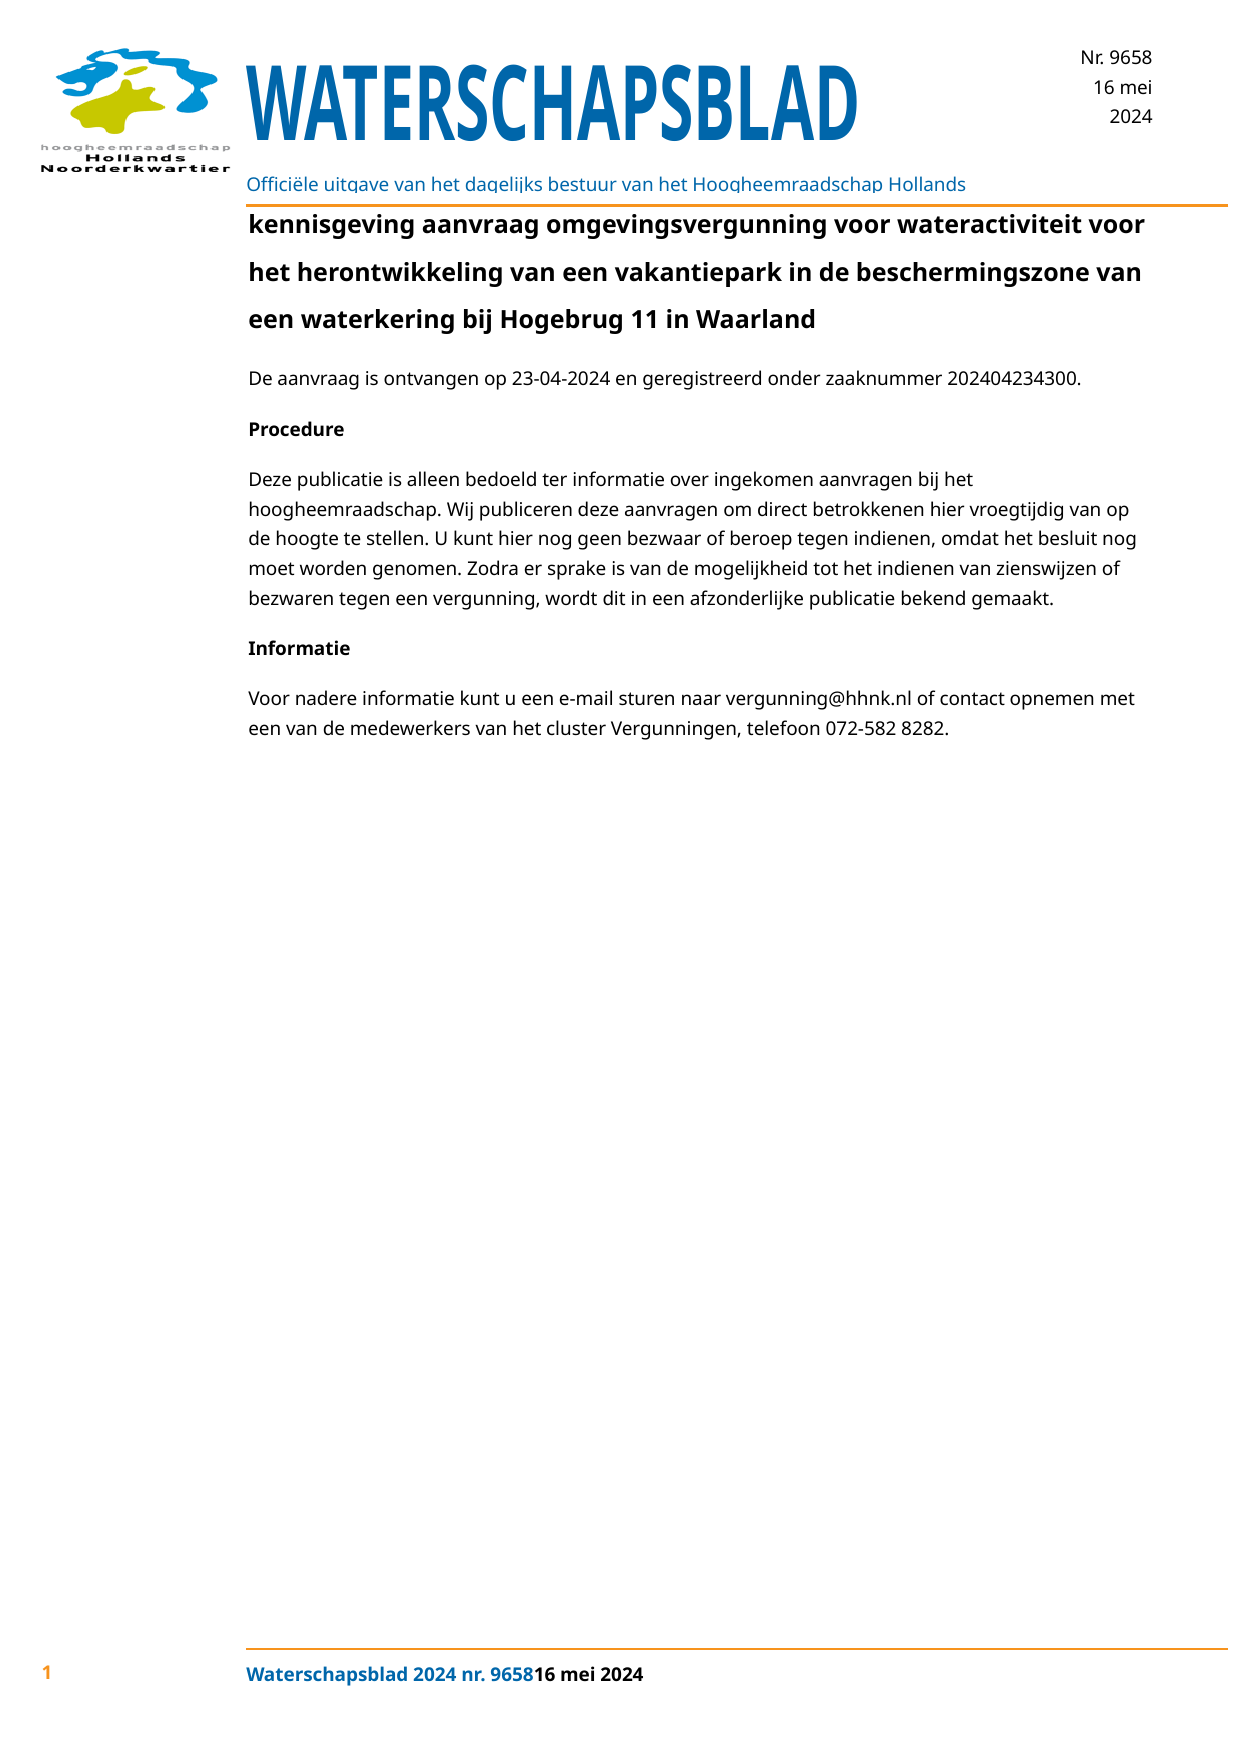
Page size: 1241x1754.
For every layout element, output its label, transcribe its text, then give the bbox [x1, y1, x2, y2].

text Voor nadere informatie kunt u een e-mail sturen naar vergunning@hhnk.nl of contact opnemen met een van de medewerkers van het cluster Vergunningen, telefoon 072-582 8282. [248, 686, 1152, 741]
text kennisgeving aanvraag omgevingsvergunning voor wateractiviteit voor het herontwikkeling van een vakantiepark in de beschermingszone van een waterkering bij Hogebrug 11 in Waarland [248, 207, 1152, 336]
text De aanvraag is ontvangen op 23-04-2024 en geregistreerd onder zaaknummer 202404234300. [248, 366, 1152, 391]
picture [41, 47, 231, 172]
text Deze publicatie is alleen bedoeld ter informatie over ingekomen aanvragen bij het hoogheemraadschap. Wij publiceren deze aanvragen om direct betrokkenen hier vroegtijdig van op de hoogte te stellen. U kunt hier nog geen bezwaar of beroep tegen indienen, omdat het besluit nog moet worden genomen. Zodra er sprake is van de mogelijkheid tot het indienen van zienswijzen of bezwaren tegen een vergunning, wordt dit in een afzonderlijke publicatie bekend gemaakt. [248, 466, 1152, 610]
text Informatie [248, 635, 1152, 661]
text Procedure [248, 416, 1152, 442]
